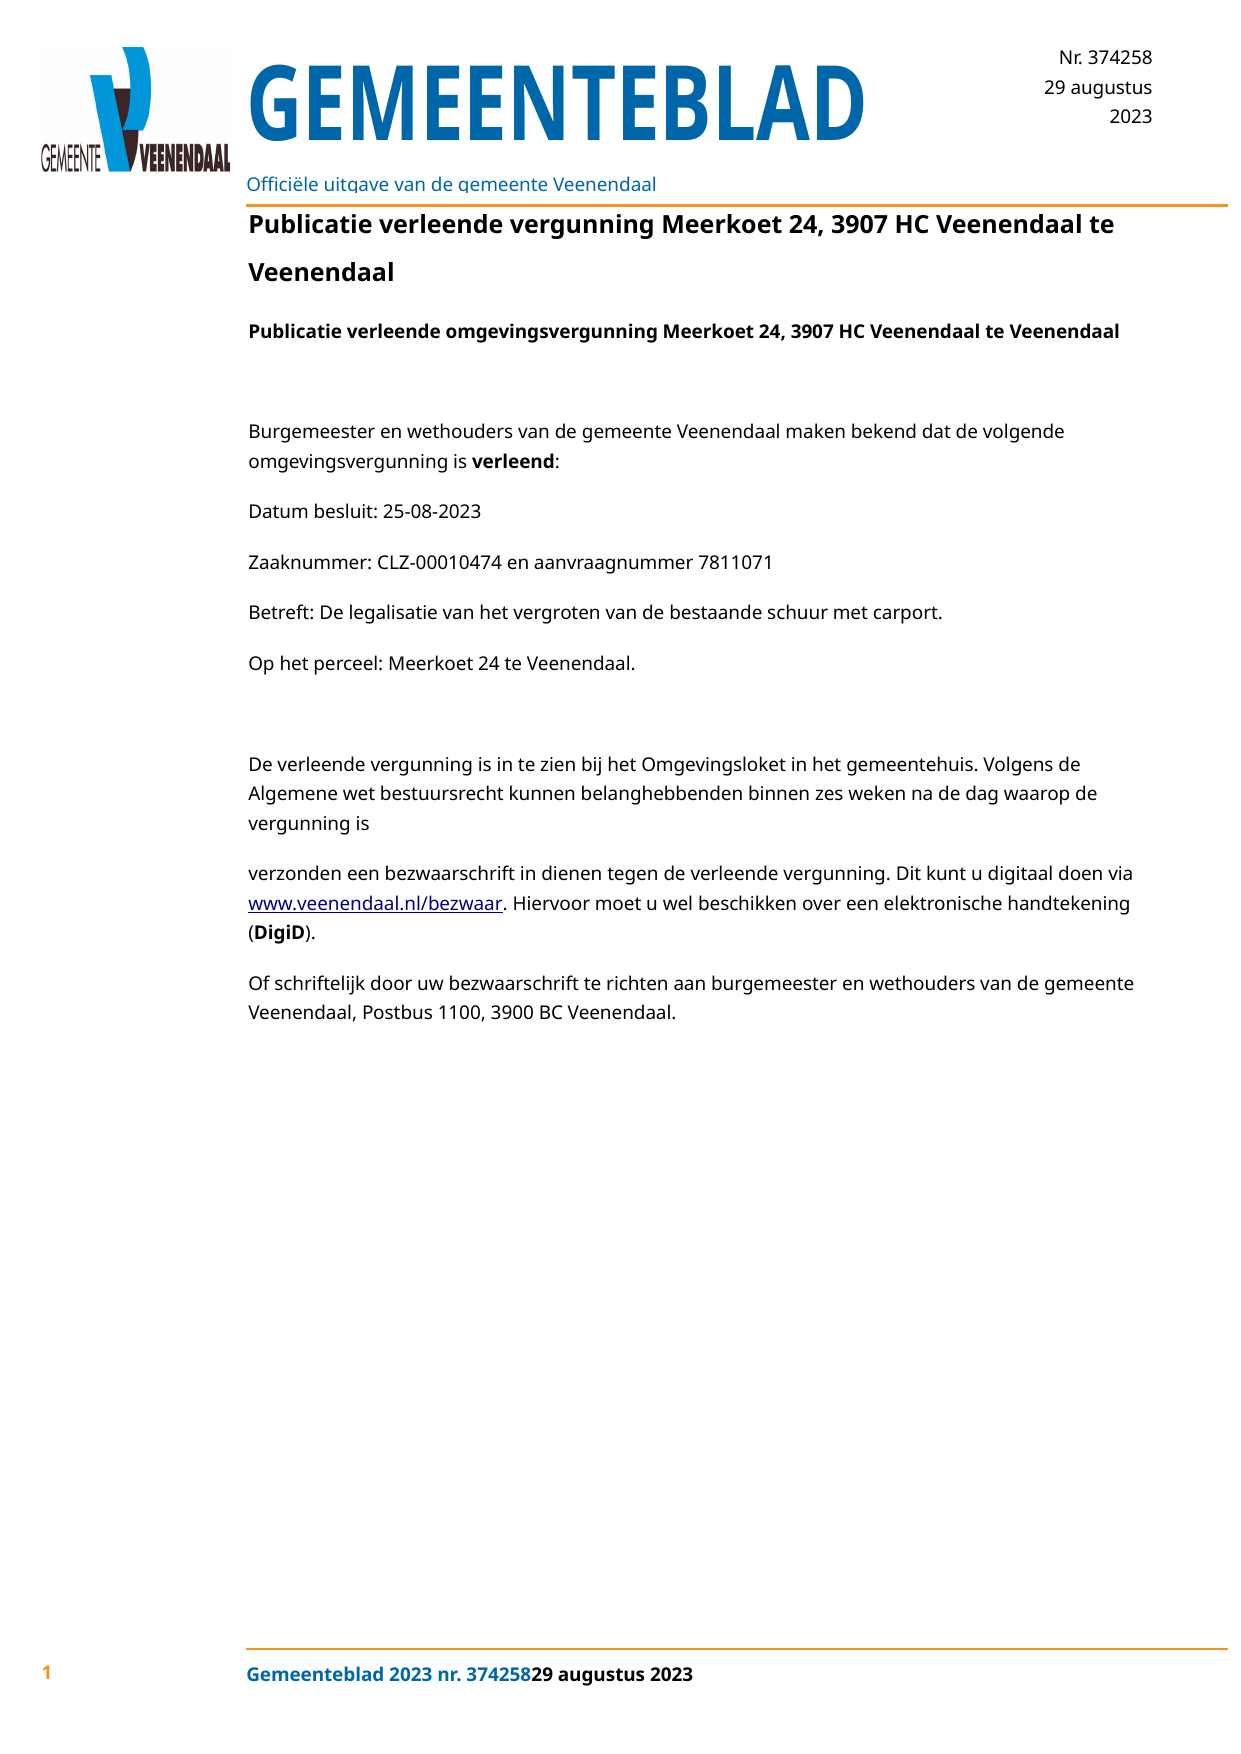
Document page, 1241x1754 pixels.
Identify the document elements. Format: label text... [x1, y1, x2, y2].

text verzonden een bezwaarschrift in dienen tegen de verleende vergunning. Dit kunt u digitaal doen via www.veenendaal.nl/bezwaar. Hiervoor moet u wel beschikken over een elektronische handtekening (DigiD). [248, 860, 1152, 945]
text Op het perceel: Meerkoet 24 te Veenendaal. [248, 650, 1152, 676]
text Publicatie verleende omgevingsvergunning Meerkoet 24, 3907 HC Veenendaal te Veenendaal [248, 318, 1152, 344]
text Of schriftelijk door uw bezwaarschrift te richten aan burgemeester en wethouders van de gemeente Veenendaal, Postbus 1100, 3900 BC Veenendaal. [248, 970, 1152, 1025]
text Zaaknummer: CLZ-00010474 en aanvraagnummer 7811071 [248, 549, 1152, 575]
text Publicatie verleende vergunning Meerkoet 24, 3907 HC Veenendaal te Veenendaal [248, 207, 1152, 288]
picture [41, 47, 130, 172]
text Datum besluit: 25-08-2023 [248, 499, 1152, 524]
picture [123, 47, 231, 172]
text Betreft: De legalisatie van het vergroten van de bestaande schuur met carport. [248, 599, 1152, 625]
text De verleende vergunning is in te zien bij het Omgevingsloket in het gemeentehuis. Volgens de Algemene wet bestuursrecht kunnen belanghebbenden binnen zes weken na de dag waarop de vergunning is [248, 751, 1152, 836]
text Burgemeester en wethouders van de gemeente Veenendaal maken bekend dat de volgende omgevingsvergunning is verleend: [248, 419, 1152, 474]
